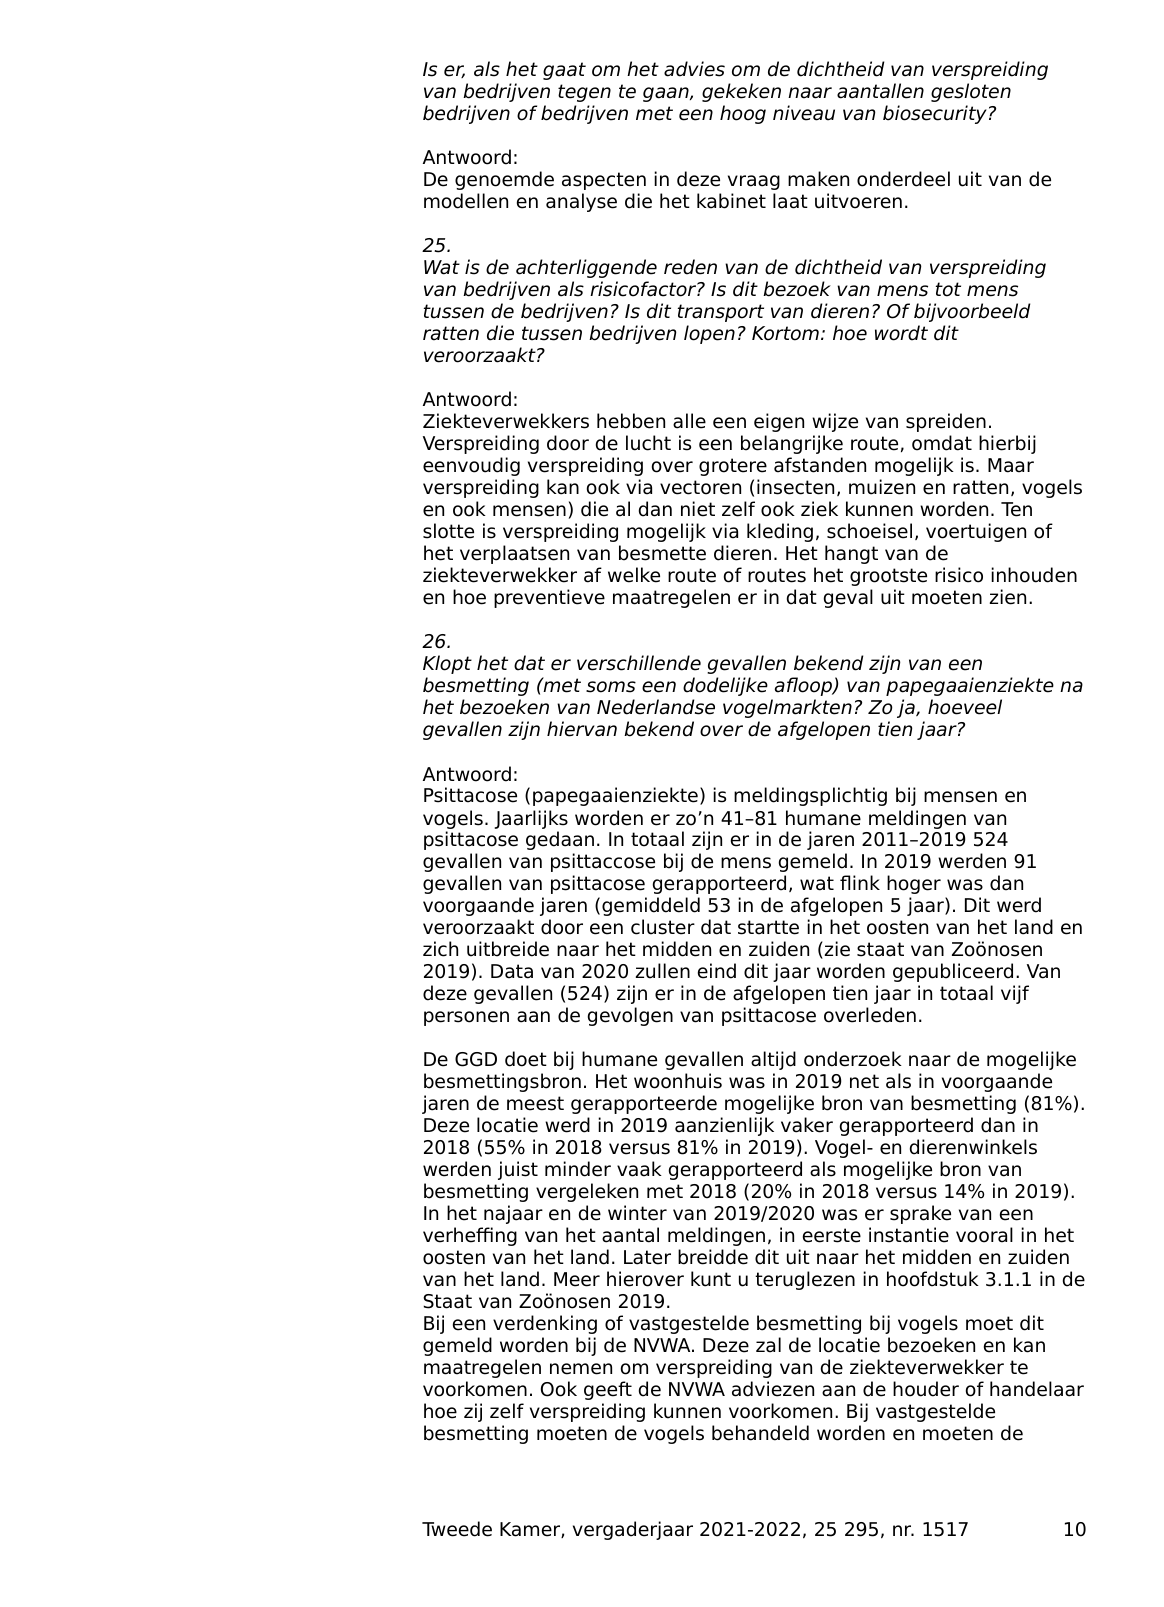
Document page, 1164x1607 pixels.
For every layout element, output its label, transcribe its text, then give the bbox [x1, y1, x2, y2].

text Bij een verdenking of vastgestelde besmetting bij vogels moet dit gemeld worden bij de NVWA. Deze zal de locatie bezoeken en kan maatregelen nemen om verspreiding van de ziekteverwekker te voorkomen. Ook geeft de NVWA adviezen aan de houder of handelaar hoe zij zelf verspreiding kunnen voorkomen. Bij vastgestelde besmetting moeten de vogels behandeld worden en moeten de [422, 1313, 1087, 1445]
text Wat is de achterliggende reden van de dichtheid van verspreiding van bedrijven als risicofactor? Is dit bezoek van mens tot mens tussen de bedrijven? Is dit transport van dieren? Of bijvoorbeeld ratten die tussen bedrijven lopen? Kortom: hoe wordt dit veroorzaakt? [422, 257, 1087, 367]
text Ziekteverwekkers hebben alle een eigen wijze van spreiden. Verspreiding door de lucht is een belangrijke route, omdat hierbij eenvoudig verspreiding over grotere afstanden mogelijk is. Maar verspreiding kan ook via vectoren (insecten, muizen en ratten, vogels en ook mensen) die al dan niet zelf ook ziek kunnen worden. Ten slotte is verspreiding mogelijk via kleding, schoeisel, voertuigen of het verplaatsen van besmette dieren. Het hangt van de ziekteverwekker af welke route of routes het grootste risico inhouden en hoe preventieve maatregelen er in dat geval uit moeten zien. [422, 411, 1087, 609]
text Antwoord: [422, 389, 1087, 411]
text Klopt het dat er verschillende gevallen bekend zijn van een besmetting (met soms een dodelijke afloop) van papegaaienziekte na het bezoeken van Nederlandse vogelmarkten? Zo ja, hoeveel gevallen zijn hiervan bekend over de afgelopen tien jaar? [422, 653, 1087, 741]
text Psittacose (papegaaienziekte) is meldingsplichtig bij mensen en vogels. Jaarlijks worden er zo’n 41–81 humane meldingen van psittacose gedaan. In totaal zijn er in de jaren 2011–2019 524 gevallen van psittaccose bij de mens gemeld. In 2019 werden 91 gevallen van psittacose gerapporteerd, wat flink hoger was dan voorgaande jaren (gemiddeld 53 in de afgelopen 5 jaar). Dit werd veroorzaakt door een cluster dat startte in het oosten van het land en zich uitbreide naar het midden en zuiden (zie staat van Zoönosen 2019). Data van 2020 zullen eind dit jaar worden gepubliceerd. Van deze gevallen (524) zijn er in de afgelopen tien jaar in totaal vijf personen aan de gevolgen van psittacose overleden. [422, 785, 1087, 1027]
text De genoemde aspecten in deze vraag maken onderdeel uit van de modellen en analyse die het kabinet laat uitvoeren. [422, 169, 1087, 213]
text Antwoord: [422, 147, 1087, 169]
text 25. [422, 235, 1087, 257]
text Is er, als het gaat om het advies om de dichtheid van verspreiding van bedrijven tegen te gaan, gekeken naar aantallen gesloten bedrijven of bedrijven met een hoog niveau van biosecurity? [422, 59, 1087, 125]
text 26. [422, 631, 1087, 653]
text Antwoord: [422, 763, 1087, 785]
text De GGD doet bij humane gevallen altijd onderzoek naar de mogelijke besmettingsbron. Het woonhuis was in 2019 net als in voorgaande jaren de meest gerapporteerde mogelijke bron van besmetting (81%). Deze locatie werd in 2019 aanzienlijk vaker gerapporteerd dan in 2018 (55% in 2018 versus 81% in 2019). Vogel- en dierenwinkels werden juist minder vaak gerapporteerd als mogelijke bron van besmetting vergeleken met 2018 (20% in 2018 versus 14% in 2019). In het najaar en de winter van 2019/2020 was er sprake van een verheffing van het aantal meldingen, in eerste instantie vooral in het oosten van het land. Later breidde dit uit naar het midden en zuiden van het land. Meer hierover kunt u teruglezen in hoofdstuk 3.1.1 in de Staat van Zoönosen 2019. [422, 1049, 1087, 1313]
